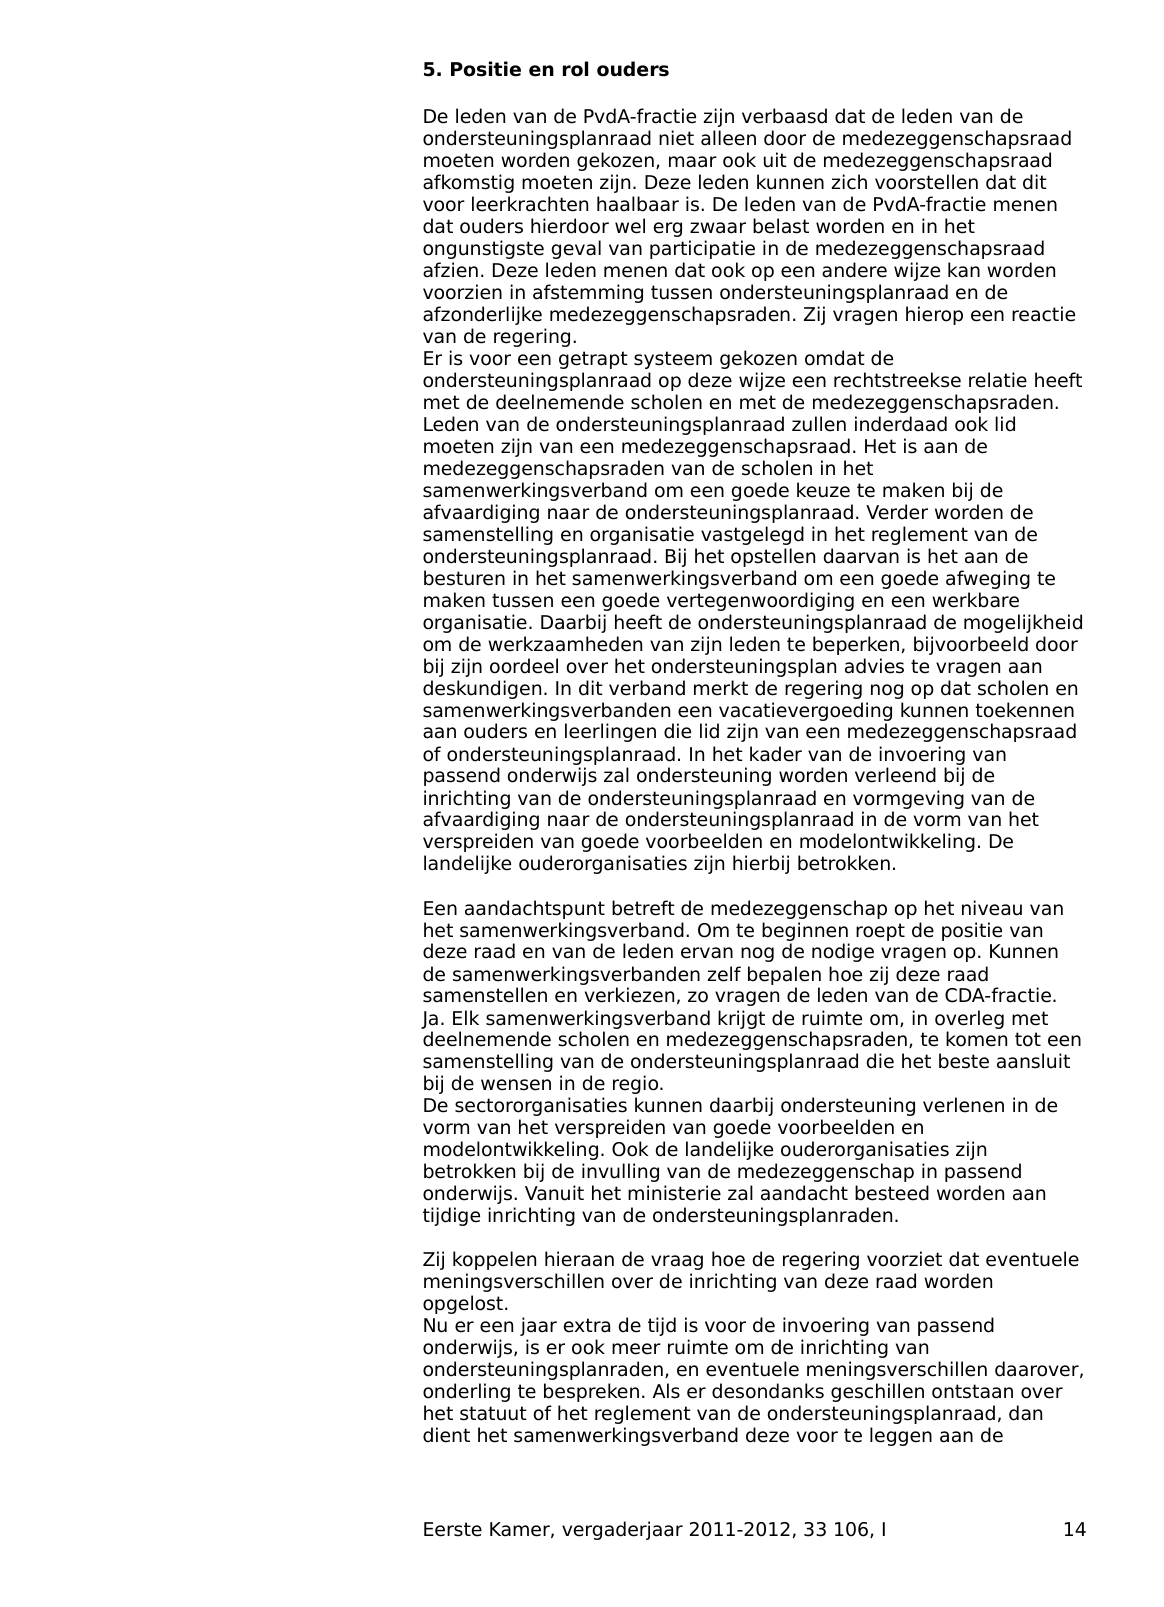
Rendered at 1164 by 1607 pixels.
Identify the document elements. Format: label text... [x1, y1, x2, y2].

text De sectororganisaties kunnen daarbij ondersteuning verlenen in de vorm van het verspreiden van goede voorbeelden en modelontwikkeling. Ook de landelijke ouderorganisaties zijn betrokken bij de invulling van de medezeggenschap in passend onderwijs. Vanuit het ministerie zal aandacht besteed worden aan tijdige inrichting van de ondersteuningsplanraden. [422, 1095, 1087, 1227]
subtitle 5. Positie en rol ouders [422, 59, 1087, 81]
text Ja. Elk samenwerkingsverband krijgt de ruimte om, in overleg met deelnemende scholen en medezeggenschapsraden, te komen tot een samenstelling van de ondersteuningsplanraad die het beste aansluit bij de wensen in de regio. [422, 1007, 1087, 1095]
text Er is voor een getrapt systeem gekozen omdat de ondersteuningsplanraad op deze wijze een rechtstreekse relatie heeft met de deelnemende scholen en met de medezeggenschapsraden. Leden van de ondersteuningsplanraad zullen inderdaad ook lid moeten zijn van een medezeggenschapsraad. Het is aan de medezeggenschapsraden van de scholen in het samenwerkingsverband om een goede keuze te maken bij de afvaardiging naar de ondersteuningsplanraad. Verder worden de samenstelling en organisatie vastgelegd in het reglement van de ondersteuningsplanraad. Bij het opstellen daarvan is het aan de besturen in het samenwerkingsverband om een goede afweging te maken tussen een goede vertegenwoordiging en een werkbare organisatie. Daarbij heeft de ondersteuningsplanraad de mogelijkheid om de werkzaamheden van zijn leden te beperken, bijvoorbeeld door bij zijn oordeel over het ondersteuningsplan advies te vragen aan deskundigen. In dit verband merkt de regering nog op dat scholen en samenwerkingsverbanden een vacatievergoeding kunnen toekennen aan ouders en leerlingen die lid zijn van een medezeggenschapsraad of ondersteuningsplanraad. In het kader van de invoering van passend onderwijs zal ondersteuning worden verleend bij de inrichting van de ondersteuningsplanraad en vormgeving van de afvaardiging naar de ondersteuningsplanraad in de vorm van het verspreiden van goede voorbeelden en modelontwikkeling. De landelijke ouderorganisaties zijn hierbij betrokken. [422, 348, 1087, 875]
text Zij koppelen hieraan de vraag hoe de regering voorziet dat eventuele meningsverschillen over de inrichting van deze raad worden opgelost. [422, 1249, 1087, 1315]
text Nu er een jaar extra de tijd is voor de invoering van passend onderwijs, is er ook meer ruimte om de inrichting van ondersteuningsplanraden, en eventuele meningsverschillen daarover, onderling te bespreken. Als er desondanks geschillen ontstaan over het statuut of het reglement van de ondersteuningsplanraad, dan dient het samenwerkingsverband deze voor te leggen aan de [422, 1315, 1087, 1447]
text De leden van de PvdA-fractie zijn verbaasd dat de leden van de ondersteuningsplanraad niet alleen door de medezeggenschapsraad moeten worden gekozen, maar ook uit de medezeggenschapsraad afkomstig moeten zijn. Deze leden kunnen zich voorstellen dat dit voor leerkrachten haalbaar is. De leden van de PvdA-fractie menen dat ouders hierdoor wel erg zwaar belast worden en in het ongunstigste geval van participatie in de medezeggenschapsraad afzien. Deze leden menen dat ook op een andere wijze kan worden voorzien in afstemming tussen ondersteuningsplanraad en de afzonderlijke medezeggenschapsraden. Zij vragen hierop een reactie van de regering. [422, 106, 1087, 348]
text Een aandachtspunt betreft de medezeggenschap op het niveau van het samenwerkingsverband. Om te beginnen roept de positie van deze raad en van de leden ervan nog de nodige vragen op. Kunnen de samenwerkingsverbanden zelf bepalen hoe zij deze raad samenstellen en verkiezen, zo vragen de leden van de CDA-fractie. [422, 897, 1087, 1007]
